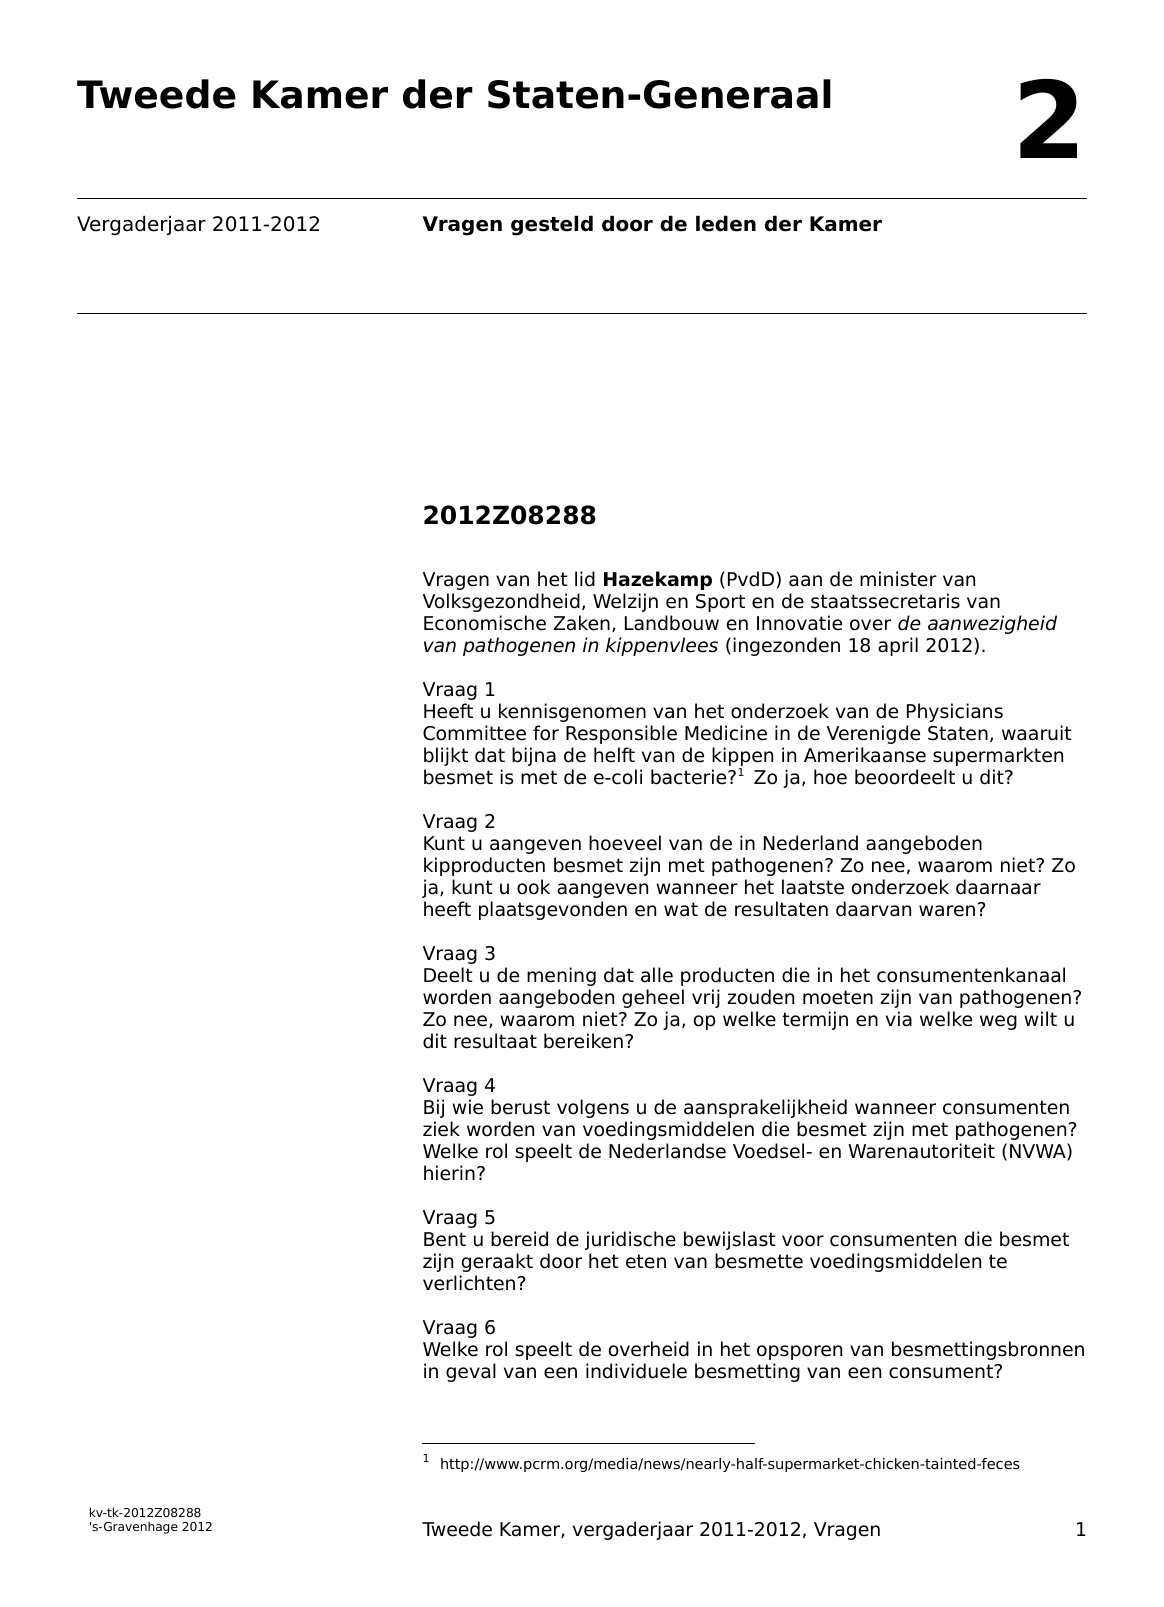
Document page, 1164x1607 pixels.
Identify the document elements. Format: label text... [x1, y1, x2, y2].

text Deelt u de mening dat alle producten die in het consumentenkanaal worden aangeboden geheel vrij zouden moeten zijn van pathogenen? Zo nee, waarom niet? Zo ja, op welke termijn en via welke weg wilt u dit resultaat bereiken? [422, 965, 1087, 1053]
text Bij wie berust volgens u de aansprakelijkheid wanneer consumenten ziek worden van voedingsmiddelen die besmet zijn met pathogenen? Welke rol speelt de Nederlandse Voedsel- en Warenautoriteit (NVWA) hierin? [422, 1097, 1087, 1185]
text Vraag 4 [422, 1075, 1087, 1097]
text Vraag 5 [422, 1207, 1087, 1229]
table_cell Vragen gesteld door de leden der Kamer [422, 199, 1087, 313]
text kv-tk-2012Z08288 [88, 1506, 323, 1520]
text Vragen van het lid Hazekamp (PvdD) aan de minister van Volksgezondheid, Welzijn en Sport en de staatssecretaris van Economische Zaken, Landbouw en Innovatie over de aanwezigheid van pathogenen in kippenvlees (ingezonden 18 april 2012). [422, 569, 1087, 657]
text Welke rol speelt de overheid in het opsporen van besmettingsbronnen in geval van een individuele besmetting van een consument? [422, 1339, 1087, 1383]
text Heeft u kennisgenomen van het onderzoek van de Physicians Committee for Responsible Medicine in de Verenigde Staten, waaruit blijkt dat bijna de helft van de kippen in Amerikaanse supermarkten besmet is met de e-coli bacterie? Zo ja, hoe beoordeelt u dit? [422, 701, 1087, 789]
text Vraag 2 [422, 811, 1087, 833]
text Vraag 1 [422, 679, 1087, 701]
text 's-Gravenhage 2012 [88, 1520, 323, 1534]
text 2012Z08288 [422, 501, 1087, 531]
table_header 2 [886, 59, 1087, 198]
text Kunt u aangeven hoeveel van de in Nederland aangeboden kipproducten besmet zijn met pathogenen? Zo nee, waarom niet? Zo ja, kunt u ook aangeven wanneer het laatste onderzoek daarnaar heeft plaatsgevonden en wat de resultaten daarvan waren? [422, 833, 1087, 921]
text http://www.pcrm.org/media/news/nearly-half-supermarket-chicken-tainted-feces [422, 1452, 1087, 1474]
text Bent u bereid de juridische bewijslast voor consumenten die besmet zijn geraakt door het eten van besmette voedingsmiddelen te verlichten? [422, 1229, 1087, 1295]
text Vraag 3 [422, 943, 1087, 965]
text Vraag 6 [422, 1317, 1087, 1339]
table_header Tweede Kamer der Staten-Generaal [77, 59, 886, 198]
table_cell Vergaderjaar 2011-2012 [77, 199, 422, 313]
